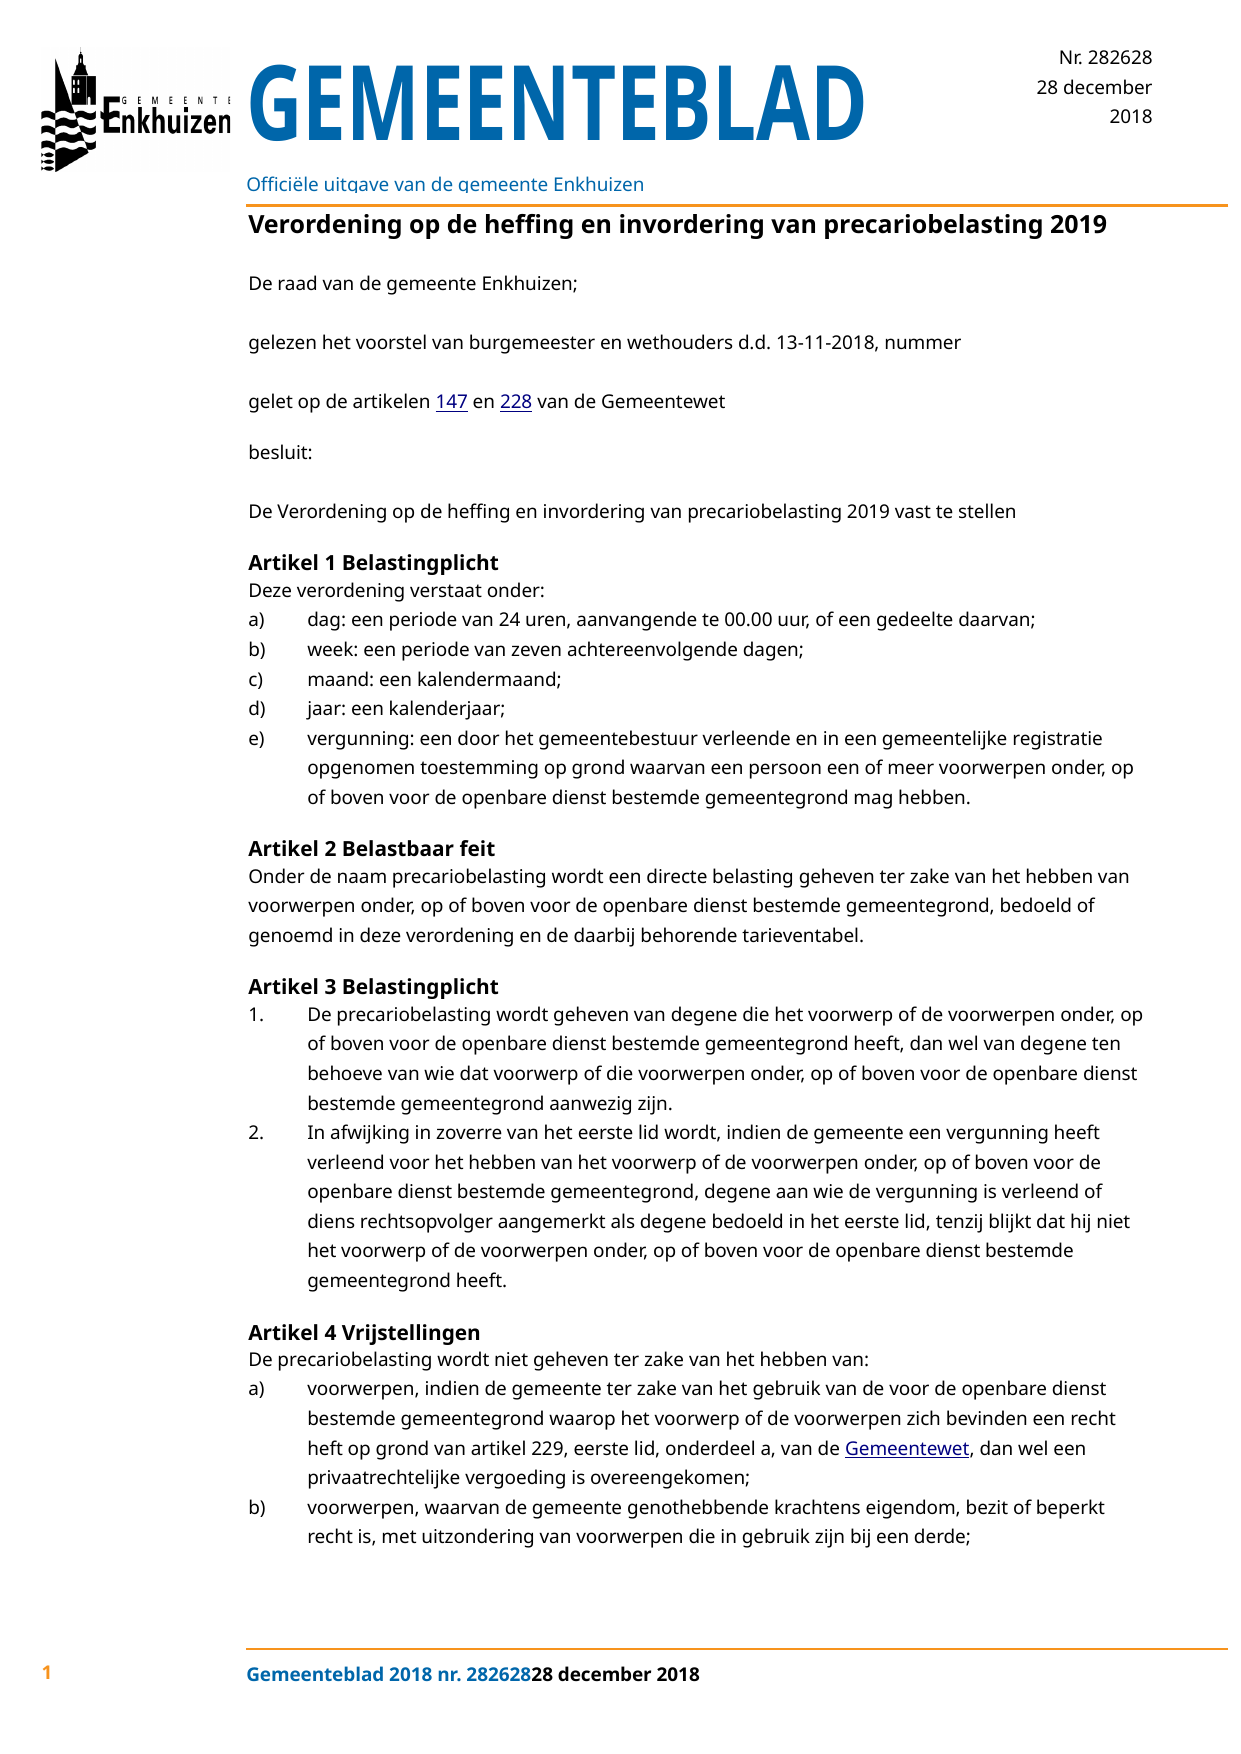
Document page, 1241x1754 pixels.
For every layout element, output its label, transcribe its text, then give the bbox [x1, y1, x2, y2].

list voorwerpen, waarvan de gemeente genothebbende krachtens eigendom, bezit of beperkt recht is, met uitzondering van voorwerpen die in gebruik zijn bij een derde; [248, 1494, 1152, 1549]
list voorwerpen, indien de gemeente ter zake van het gebruik van de voor de openbare dienst bestemde gemeentegrond waarop het voorwerp of de voorwerpen zich bevinden een recht heft op grond van artikel 229, eerste lid, onderdeel a, van de Gemeentewet, dan wel een privaatrechtelijke vergoeding is overeengekomen; [248, 1376, 1152, 1490]
text gelet op de artikelen 147 en 228 van de Gemeentewet [248, 389, 1152, 414]
text besluit: [248, 439, 1152, 465]
text Verordening op de heffing en invordering van precariobelasting 2019 [248, 207, 1152, 241]
text De precariobelasting wordt niet geheven ter zake van het hebben van: [248, 1346, 1152, 1372]
list maand: een kalendermaand; [248, 666, 1152, 691]
text Artikel 2 Belastbaar feit [248, 834, 1152, 863]
text Deze verordening verstaat onder: [248, 577, 1152, 603]
picture [41, 47, 231, 172]
list dag: een periode van 24 uren, aanvangende te 00.00 uur, of een gedeelte daarvan; [248, 607, 1152, 632]
text gelezen het voorstel van burgemeester en wethouders d.d. 13-11-2018, nummer [248, 329, 1152, 355]
text Artikel 4 Vrijstellingen [248, 1318, 1152, 1346]
text De raad van de gemeente Enkhuizen; [248, 270, 1152, 296]
text De Verordening op de heffing en invordering van precariobelasting 2019 vast te stellen [248, 498, 1152, 524]
text Artikel 1 Belastingplicht [248, 548, 1152, 577]
list In afwijking in zoverre van het eerste lid wordt, indien de gemeente een vergunning heeft verleend voor het hebben van het voorwerp of de voorwerpen onder, op of boven voor de openbare dienst bestemde gemeentegrond, degene aan wie de vergunning is verleend of diens rechtsopvolger aangemerkt als degene bedoeld in het eerste lid, tenzij blijkt dat hij niet het voorwerp of de voorwerpen onder, op of boven voor de openbare dienst bestemde gemeentegrond heeft. [248, 1119, 1152, 1293]
list vergunning: een door het gemeentebestuur verleende en in een gemeentelijke registratie opgenomen toestemming op grond waarvan een persoon een of meer voorwerpen onder, op of boven voor de openbare dienst bestemde gemeentegrond mag hebben. [248, 725, 1152, 810]
text Artikel 3 Belastingplicht [248, 972, 1152, 1001]
list week: een periode van zeven achtereenvolgende dagen; [248, 636, 1152, 662]
list jaar: een kalenderjaar; [248, 695, 1152, 721]
text Onder de naam precariobelasting wordt een directe belasting geheven ter zake van het hebben van voorwerpen onder, op of boven voor de openbare dienst bestemde gemeentegrond, bedoeld of genoemd in deze verordening en de daarbij behorende tarieventabel. [248, 863, 1152, 948]
list De precariobelasting wordt geheven van degene die het voorwerp of de voorwerpen onder, op of boven voor de openbare dienst bestemde gemeentegrond heeft, dan wel van degene ten behoeve van wie dat voorwerp of die voorwerpen onder, op of boven voor de openbare dienst bestemde gemeentegrond aanwezig zijn. [248, 1001, 1152, 1115]
